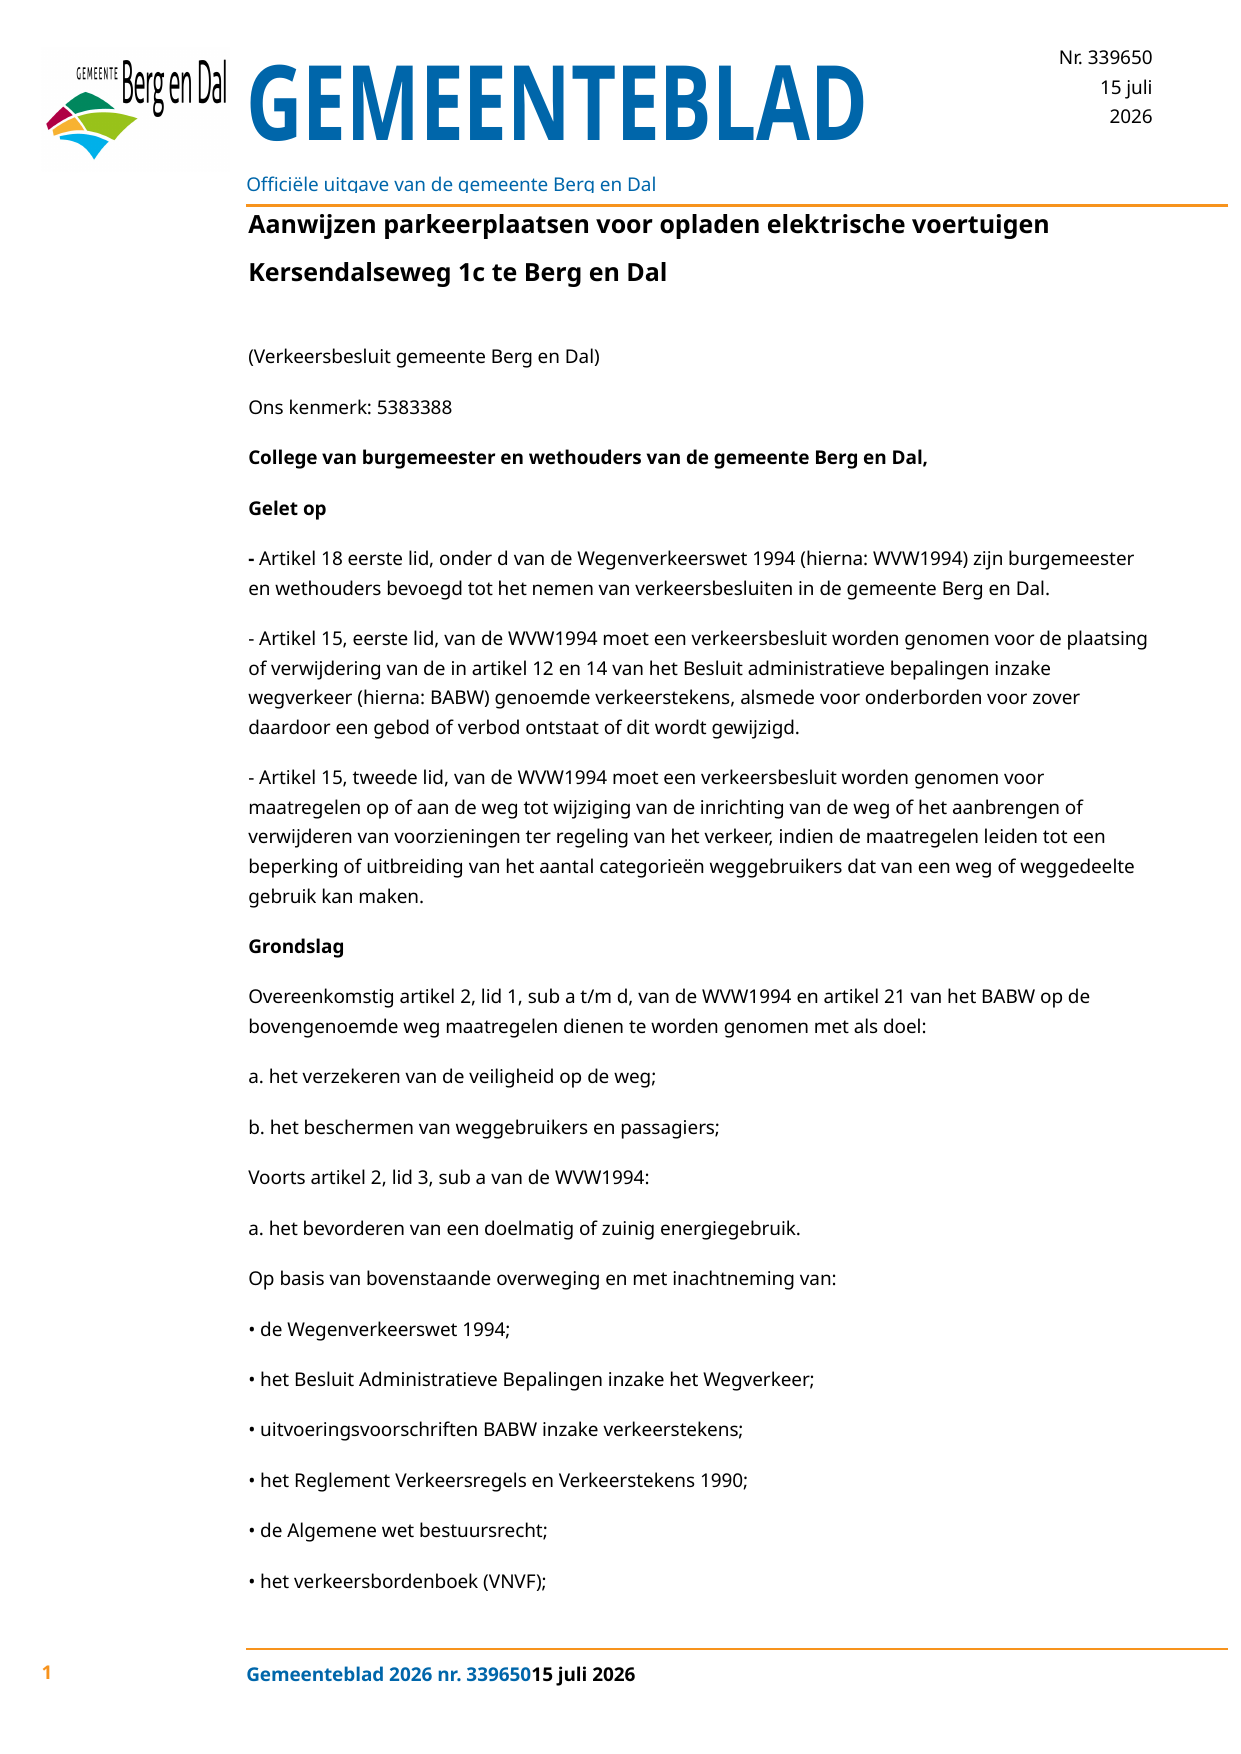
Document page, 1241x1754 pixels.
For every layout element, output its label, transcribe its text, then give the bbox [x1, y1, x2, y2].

text a. het verzekeren van de veiligheid op de weg; [248, 1064, 1152, 1089]
text • uitvoeringsvoorschriften BABW inzake verkeerstekens; [248, 1417, 1152, 1442]
text (Verkeersbesluit gemeente Berg en Dal) [248, 344, 1152, 369]
text Op basis van bovenstaande overweging en met inachtneming van: [248, 1265, 1152, 1291]
text Gelet op [248, 495, 1152, 521]
picture [41, 47, 231, 172]
text Ons kenmerk: 5383388 [248, 394, 1152, 420]
text b. het beschermen van weggebruikers en passagiers; [248, 1114, 1152, 1140]
text - Artikel 15, eerste lid, van de WVW1994 moet een verkeersbesluit worden genomen voor de plaatsing of verwijdering van de in artikel 12 en 14 van het Besluit administratieve bepalingen inzake wegverkeer (hierna: BABW) genoemde verkeerstekens, alsmede voor onderborden voor zover daardoor een gebod of verbod ontstaat of dit wordt gewijzigd. [248, 625, 1152, 740]
text • het Besluit Administratieve Bepalingen inzake het Wegverkeer; [248, 1366, 1152, 1392]
text - Artikel 15, tweede lid, van de WVW1994 moet een verkeersbesluit worden genomen voor maatregelen op of aan de weg tot wijziging van de inrichting van de weg of het aanbrengen of verwijderen van voorzieningen ter regeling van het verkeer, indien de maatregelen leiden tot een beperking of uitbreiding van het aantal categorieën weggebruikers dat van een weg of weggedeelte gebruik kan maken. [248, 764, 1152, 908]
text • de Algemene wet bestuursrecht; [248, 1517, 1152, 1543]
text • het Reglement Verkeersregels en Verkeerstekens 1990; [248, 1467, 1152, 1493]
text Grondslag [248, 933, 1152, 959]
text - Artikel 18 eerste lid, onder d van de Wegenverkeerswet 1994 (hierna: WVW1994) zijn burgemeester en wethouders bevoegd tot het nemen van verkeersbesluiten in de gemeente Berg en Dal. [248, 545, 1152, 601]
text Overeenkomstig artikel 2, lid 1, sub a t/m d, van de WVW1994 en artikel 21 van het BABW op de bovengenoemde weg maatregelen dienen te worden genomen met als doel: [248, 984, 1152, 1039]
text • het verkeersbordenboek (VNVF); [248, 1568, 1152, 1593]
text Voorts artikel 2, lid 3, sub a van de WVW1994: [248, 1164, 1152, 1190]
text College van burgemeester en wethouders van de gemeente Berg en Dal, [248, 444, 1152, 470]
text a. het bevorderen van een doelmatig of zuinig energiegebruik. [248, 1215, 1152, 1241]
text Aanwijzen parkeerplaatsen voor opladen elektrische voertuigen Kersendalseweg 1c te Berg en Dal [248, 207, 1152, 288]
text • de Wegenverkeerswet 1994; [248, 1316, 1152, 1341]
